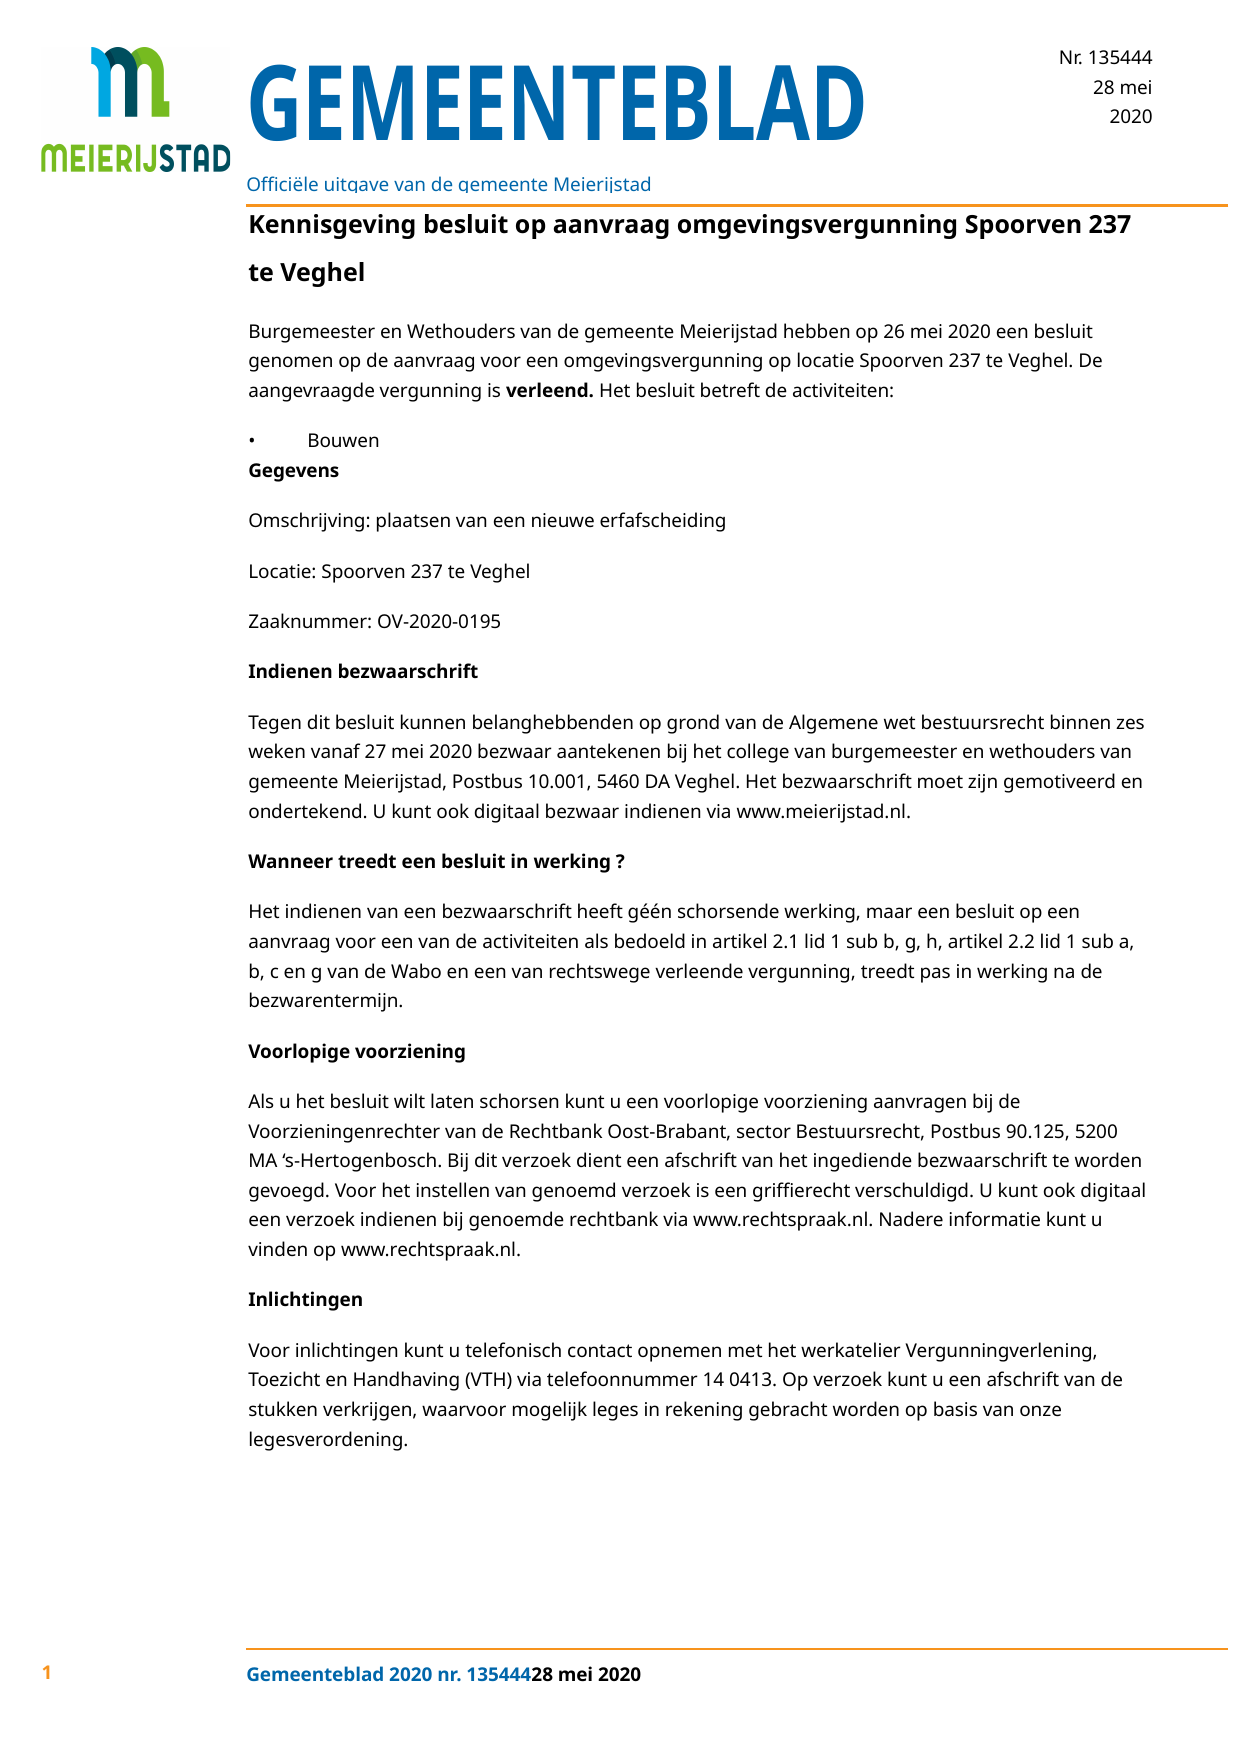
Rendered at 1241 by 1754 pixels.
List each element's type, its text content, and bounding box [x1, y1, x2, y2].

text Tegen dit besluit kunnen belanghebbenden op grond van de Algemene wet bestuursrecht binnen zes weken vanaf 27 mei 2020 bezwaar aantekenen bij het college van burgemeester en wethouders van gemeente Meierijstad, Postbus 10.001, 5460 DA Veghel. Het bezwaarschrift moet zijn gemotiveerd en ondertekend. U kunt ook digitaal bezwaar indienen via www.meierijstad.nl. [248, 709, 1152, 824]
text Voor inlichtingen kunt u telefonisch contact opnemen met het werkatelier Vergunningverlening, Toezicht en Handhaving (VTH) via telefoonnummer 14 0413. Op verzoek kunt u een afschrift van de stukken verkrijgen, waarvoor mogelijk leges in rekening gebracht worden op basis van onze legesverordening. [248, 1337, 1152, 1452]
text Omschrijving: plaatsen van een nieuwe erfafscheiding [248, 507, 1152, 533]
picture [41, 47, 231, 172]
text Wanneer treedt een besluit in werking ? [248, 848, 1152, 874]
text Zaaknummer: OV-2020-0195 [248, 608, 1152, 634]
text Burgemeester en Wethouders van de gemeente Meierijstad hebben op 26 mei 2020 een besluit genomen op de aanvraag voor een omgevingsvergunning op locatie Spoorven 237 te Veghel. De aangevraagde vergunning is verleend. Het besluit betreft de activiteiten: [248, 318, 1152, 403]
text Als u het besluit wilt laten schorsen kunt u een voorlopige voorziening aanvragen bij de Voorzieningenrechter van de Rechtbank Oost-Brabant, sector Bestuursrecht, Postbus 90.125, 5200 MA ‘s-Hertogenbosch. Bij dit verzoek dient een afschrift van het ingediende bezwaarschrift te worden gevoegd. Voor het instellen van genoemd verzoek is een griffierecht verschuldigd. U kunt ook digitaal een verzoek indienen bij genoemde rechtbank via www.rechtspraak.nl. Nadere informatie kunt u vinden op www.rechtspraak.nl. [248, 1088, 1152, 1262]
list Bouwen [248, 427, 1152, 453]
text Het indienen van een bezwaarschrift heeft géén schorsende werking, maar een besluit op een aanvraag voor een van de activiteiten als bedoeld in artikel 2.1 lid 1 sub b, g, h, artikel 2.2 lid 1 sub a, b, c en g van de Wabo en een van rechtswege verleende vergunning, treedt pas in werking na de bezwarentermijn. [248, 899, 1152, 1013]
text Inlichtingen [248, 1287, 1152, 1312]
text Locatie: Spoorven 237 te Veghel [248, 558, 1152, 584]
text Gegevens [248, 457, 1152, 483]
text Kennisgeving besluit op aanvraag omgevingsvergunning Spoorven 237 te Veghel [248, 207, 1152, 288]
text Indienen bezwaarschrift [248, 659, 1152, 684]
text Voorlopige voorziening [248, 1038, 1152, 1064]
